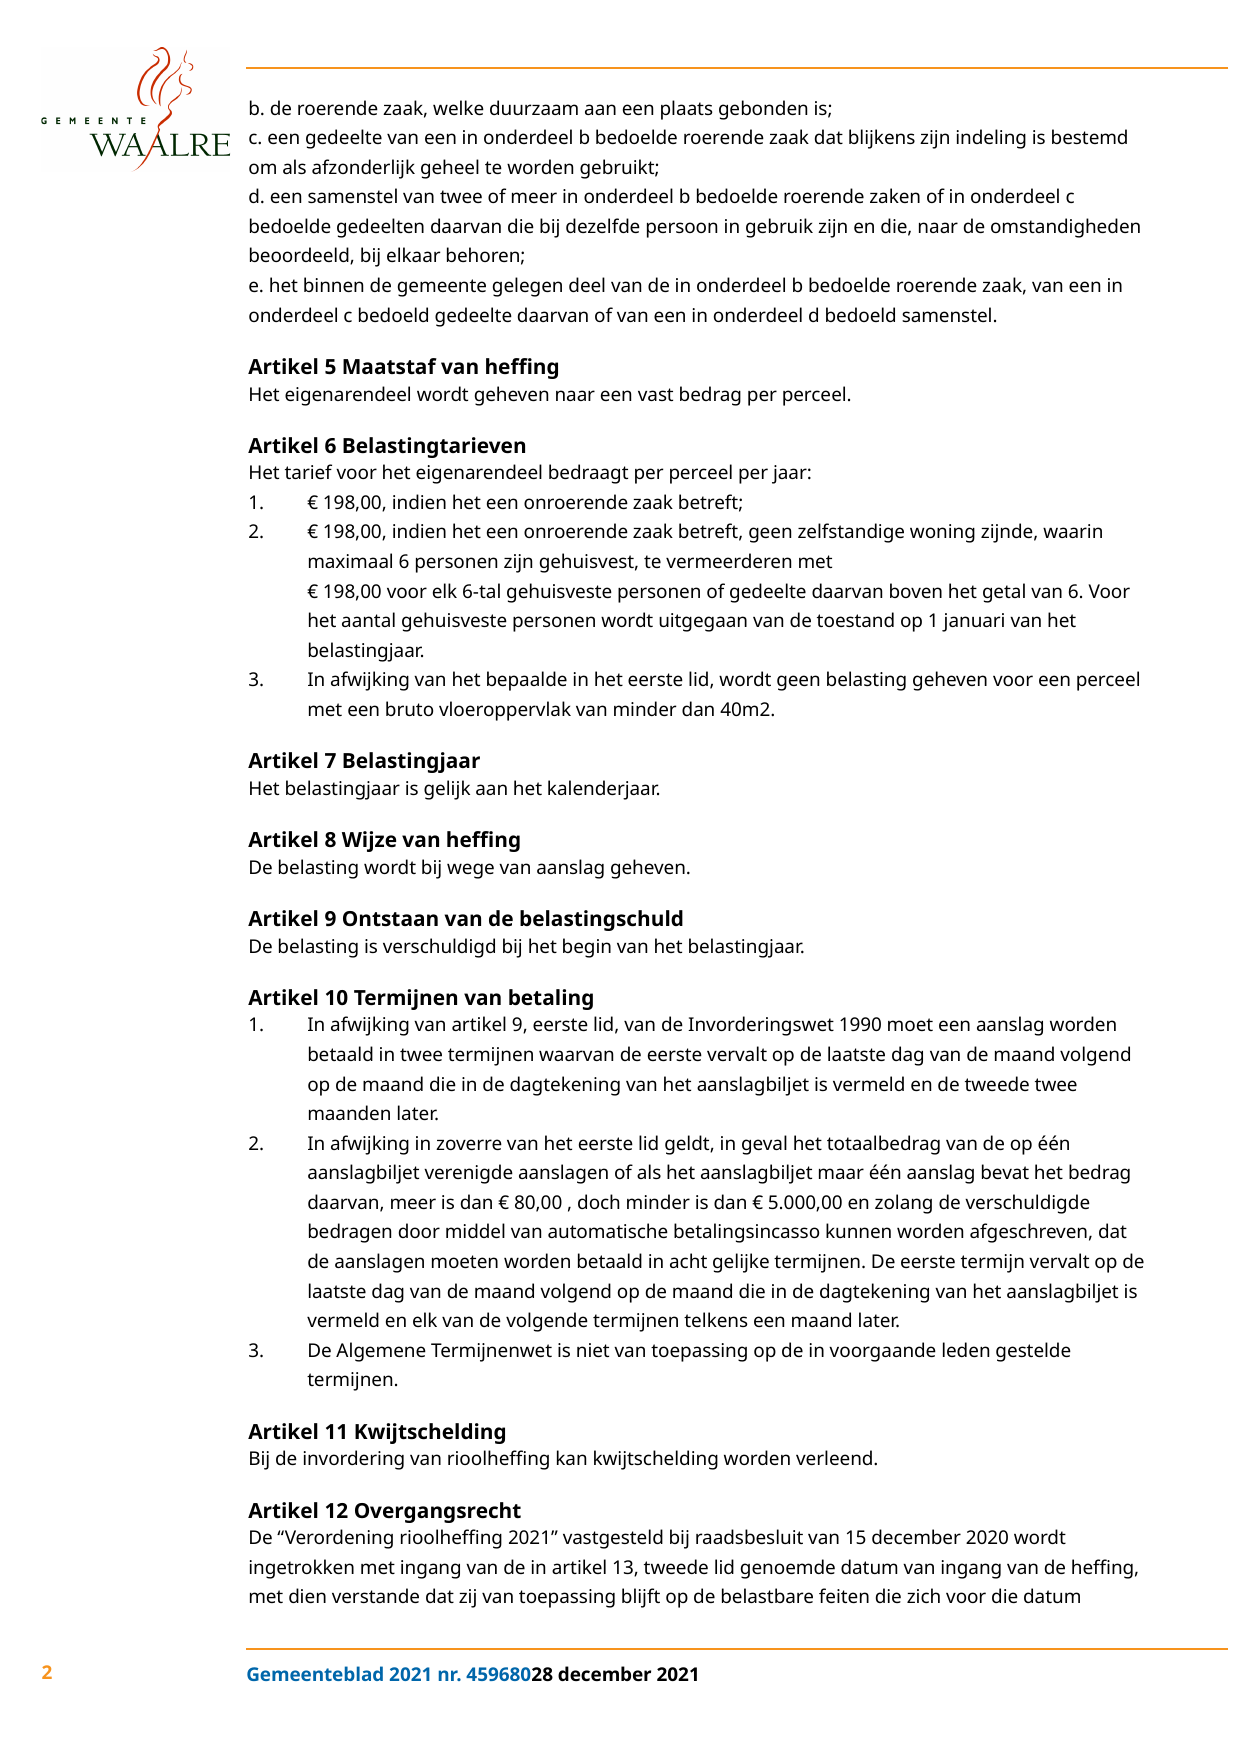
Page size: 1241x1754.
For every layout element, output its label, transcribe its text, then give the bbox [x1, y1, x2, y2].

text Het tarief voor het eigenarendeel bedraagt per perceel per jaar: [248, 459, 1152, 485]
text Artikel 6 Belastingtarieven [248, 431, 1152, 459]
text d. een samenstel van twee of meer in onderdeel b bedoelde roerende zaken of in onderdeel c bedoelde gedeelten daarvan die bij dezelfde persoon in gebruik zijn en die, naar de omstandigheden beoordeeld, bij elkaar behoren; [248, 183, 1152, 268]
list € 198,00, indien het een onroerende zaak betreft, geen zelfstandige woning zijnde, waarin maximaal 6 personen zijn gehuisvest, te vermeerderen met [248, 519, 1152, 574]
text Artikel 9 Ontstaan van de belastingschuld [248, 904, 1152, 933]
list € 198,00 voor elk 6-tal gehuisveste personen of gedeelte daarvan boven het getal van 6. Voor het aantal gehuisveste personen wordt uitgegaan van de toestand op 1 januari van het belastingjaar. [248, 578, 1152, 663]
text De belasting is verschuldigd bij het begin van het belastingjaar. [248, 933, 1152, 958]
list In afwijking van artikel 9, eerste lid, van de Invorderingswet 1990 moet een aanslag worden betaald in twee termijnen waarvan de eerste vervalt op de laatste dag van de maand volgend op de maand die in de dagtekening van het aanslagbiljet is vermeld en de tweede twee maanden later. [248, 1012, 1152, 1126]
text Het belastingjaar is gelijk aan het kalenderjaar. [248, 775, 1152, 801]
text Artikel 11 Kwijtschelding [248, 1417, 1152, 1446]
text Bij de invordering van rioolheffing kan kwijtschelding worden verleend. [248, 1446, 1152, 1471]
text Artikel 10 Termijnen van betaling [248, 983, 1152, 1012]
picture [41, 47, 231, 172]
text Artikel 8 Wijze van heffing [248, 826, 1152, 854]
list In afwijking van het bepaalde in het eerste lid, wordt geen belasting geheven voor een perceel met een bruto vloeroppervlak van minder dan 40m2. [248, 667, 1152, 722]
text Artikel 5 Maatstaf van heffing [248, 352, 1152, 381]
list De Algemene Termijnenwet is niet van toepassing op de in voorgaande leden gestelde termijnen. [248, 1337, 1152, 1392]
text Artikel 12 Overgangsrecht [248, 1496, 1152, 1524]
text b. de roerende zaak, welke duurzaam aan een plaats gebonden is; [248, 95, 1152, 121]
list In afwijking in zoverre van het eerste lid geldt, in geval het totaalbedrag van de op één aanslagbiljet verenigde aanslagen of als het aanslagbiljet maar één aanslag bevat het bedrag daarvan, meer is dan € 80,00 , doch minder is dan € 5.000,00 en zolang de verschuldigde bedragen door middel van automatische betalingsincasso kunnen worden afgeschreven, dat de aanslagen moeten worden betaald in acht gelijke termijnen. De eerste termijn vervalt op de laatste dag van de maand volgend op de maand die in de dagtekening van het aanslagbiljet is vermeld en elk van de volgende termijnen telkens een maand later. [248, 1130, 1152, 1333]
text Het eigenarendeel wordt geheven naar een vast bedrag per perceel. [248, 381, 1152, 406]
text Artikel 7 Belastingjaar [248, 747, 1152, 775]
text De “Verordening rioolheffing 2021” vastgesteld bij raadsbesluit van 15 december 2020 wordt ingetrokken met ingang van de in artikel 13, tweede lid genoemde datum van ingang van de heffing, met dien verstande dat zij van toepassing blijft op de belastbare feiten die zich voor die datum [248, 1524, 1152, 1609]
list € 198,00, indien het een onroerende zaak betreft; [248, 489, 1152, 515]
text e. het binnen de gemeente gelegen deel van de in onderdeel b bedoelde roerende zaak, van een in onderdeel c bedoeld gedeelte daarvan of van een in onderdeel d bedoeld samenstel. [248, 272, 1152, 328]
text De belasting wordt bij wege van aanslag geheven. [248, 854, 1152, 880]
text c. een gedeelte van een in onderdeel b bedoelde roerende zaak dat blijkens zijn indeling is bestemd om als afzonderlijk geheel te worden gebruikt; [248, 124, 1152, 180]
